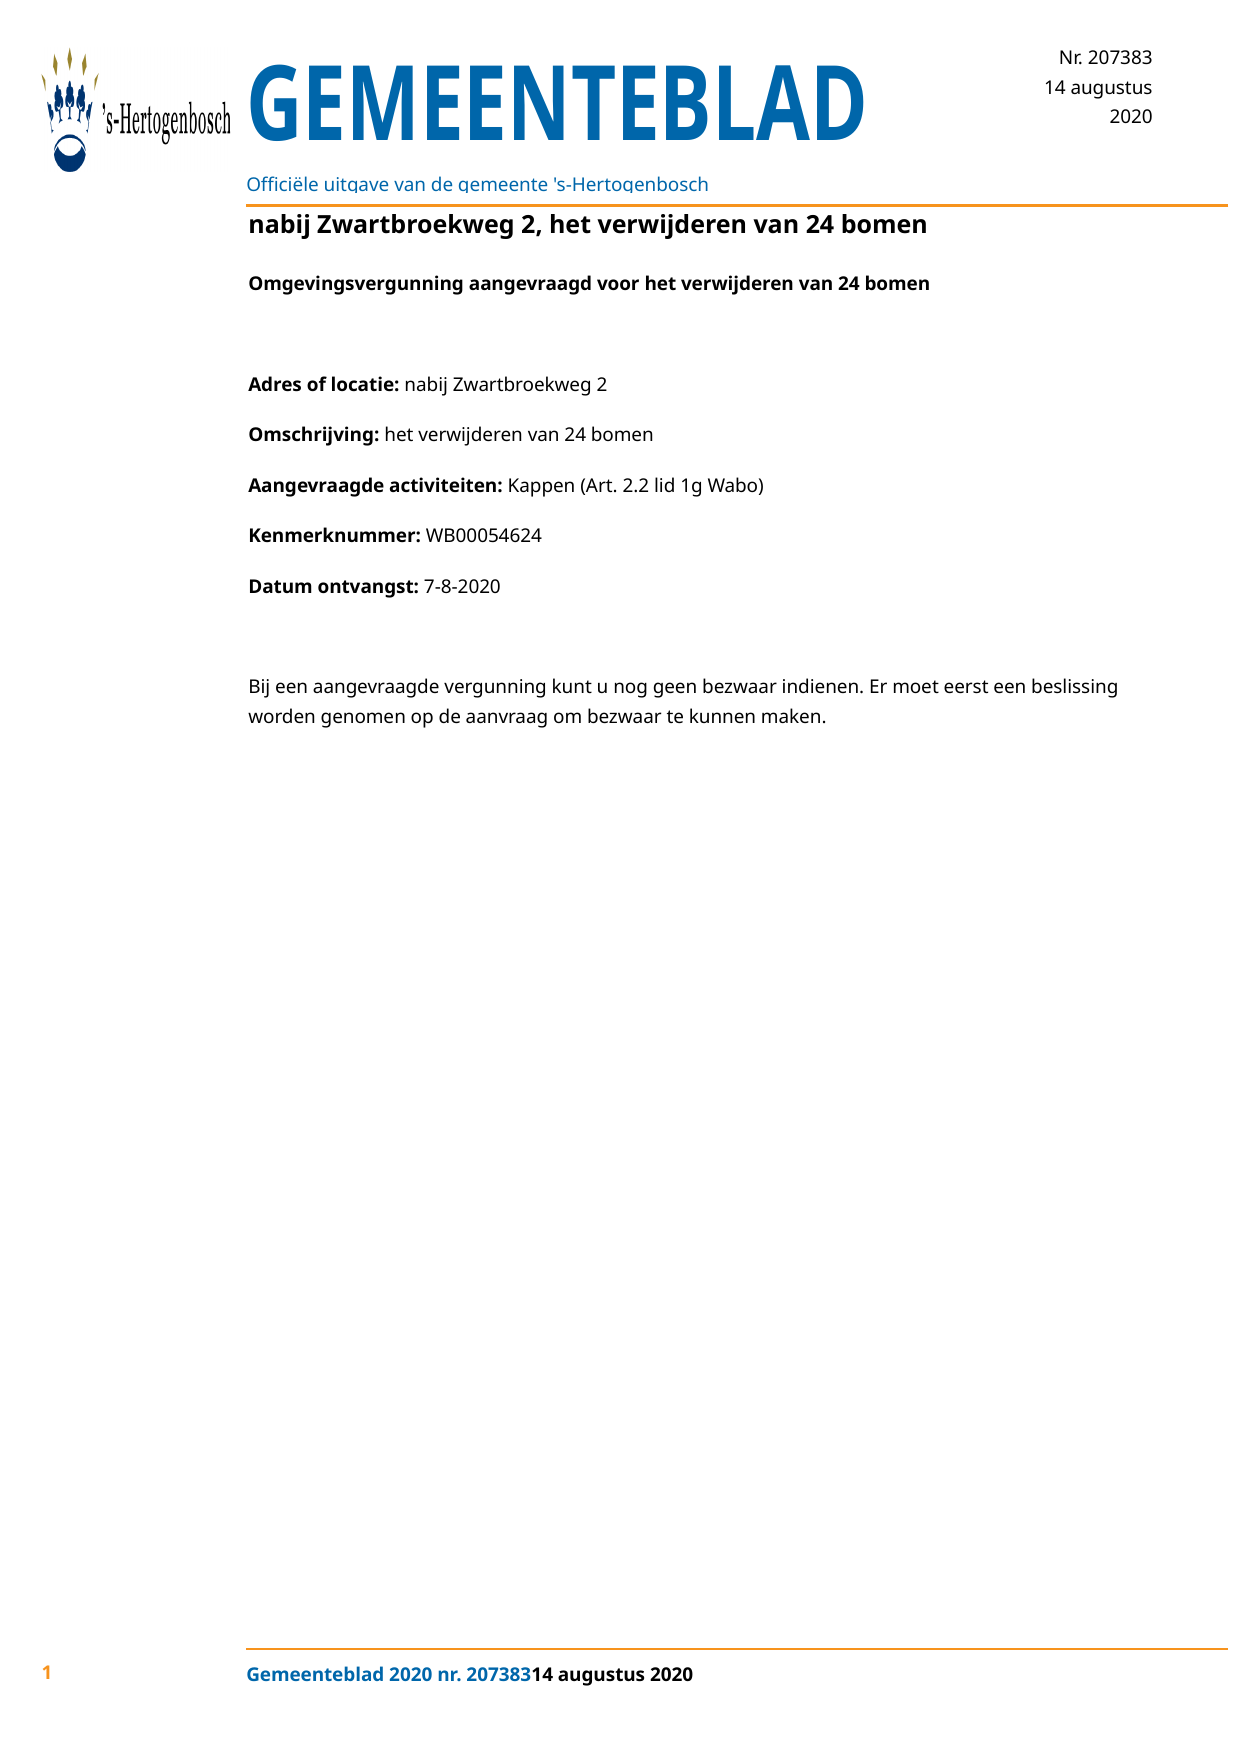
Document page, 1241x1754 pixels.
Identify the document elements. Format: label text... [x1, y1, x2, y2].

text nabij Zwartbroekweg 2, het verwijderen van 24 bomen [248, 207, 1152, 241]
text Adres of locatie: nabij Zwartbroekweg 2 [248, 371, 1152, 397]
text Aangevraagde activiteiten: Kappen (Art. 2.2 lid 1g Wabo) [248, 472, 1152, 498]
text Datum ontvangst: 7-8-2020 [248, 573, 1152, 598]
text Bij een aangevraagde vergunning kunt u nog geen bezwaar indienen. Er moet eerst een beslissing worden genomen op de aanvraag om bezwaar te kunnen maken. [248, 674, 1152, 729]
text Kenmerknummer: WB00054624 [248, 522, 1152, 548]
picture [41, 47, 231, 172]
text Omgevingsvergunning aangevraagd voor het verwijderen van 24 bomen [248, 270, 1152, 296]
text Omschrijving: het verwijderen van 24 bomen [248, 422, 1152, 447]
